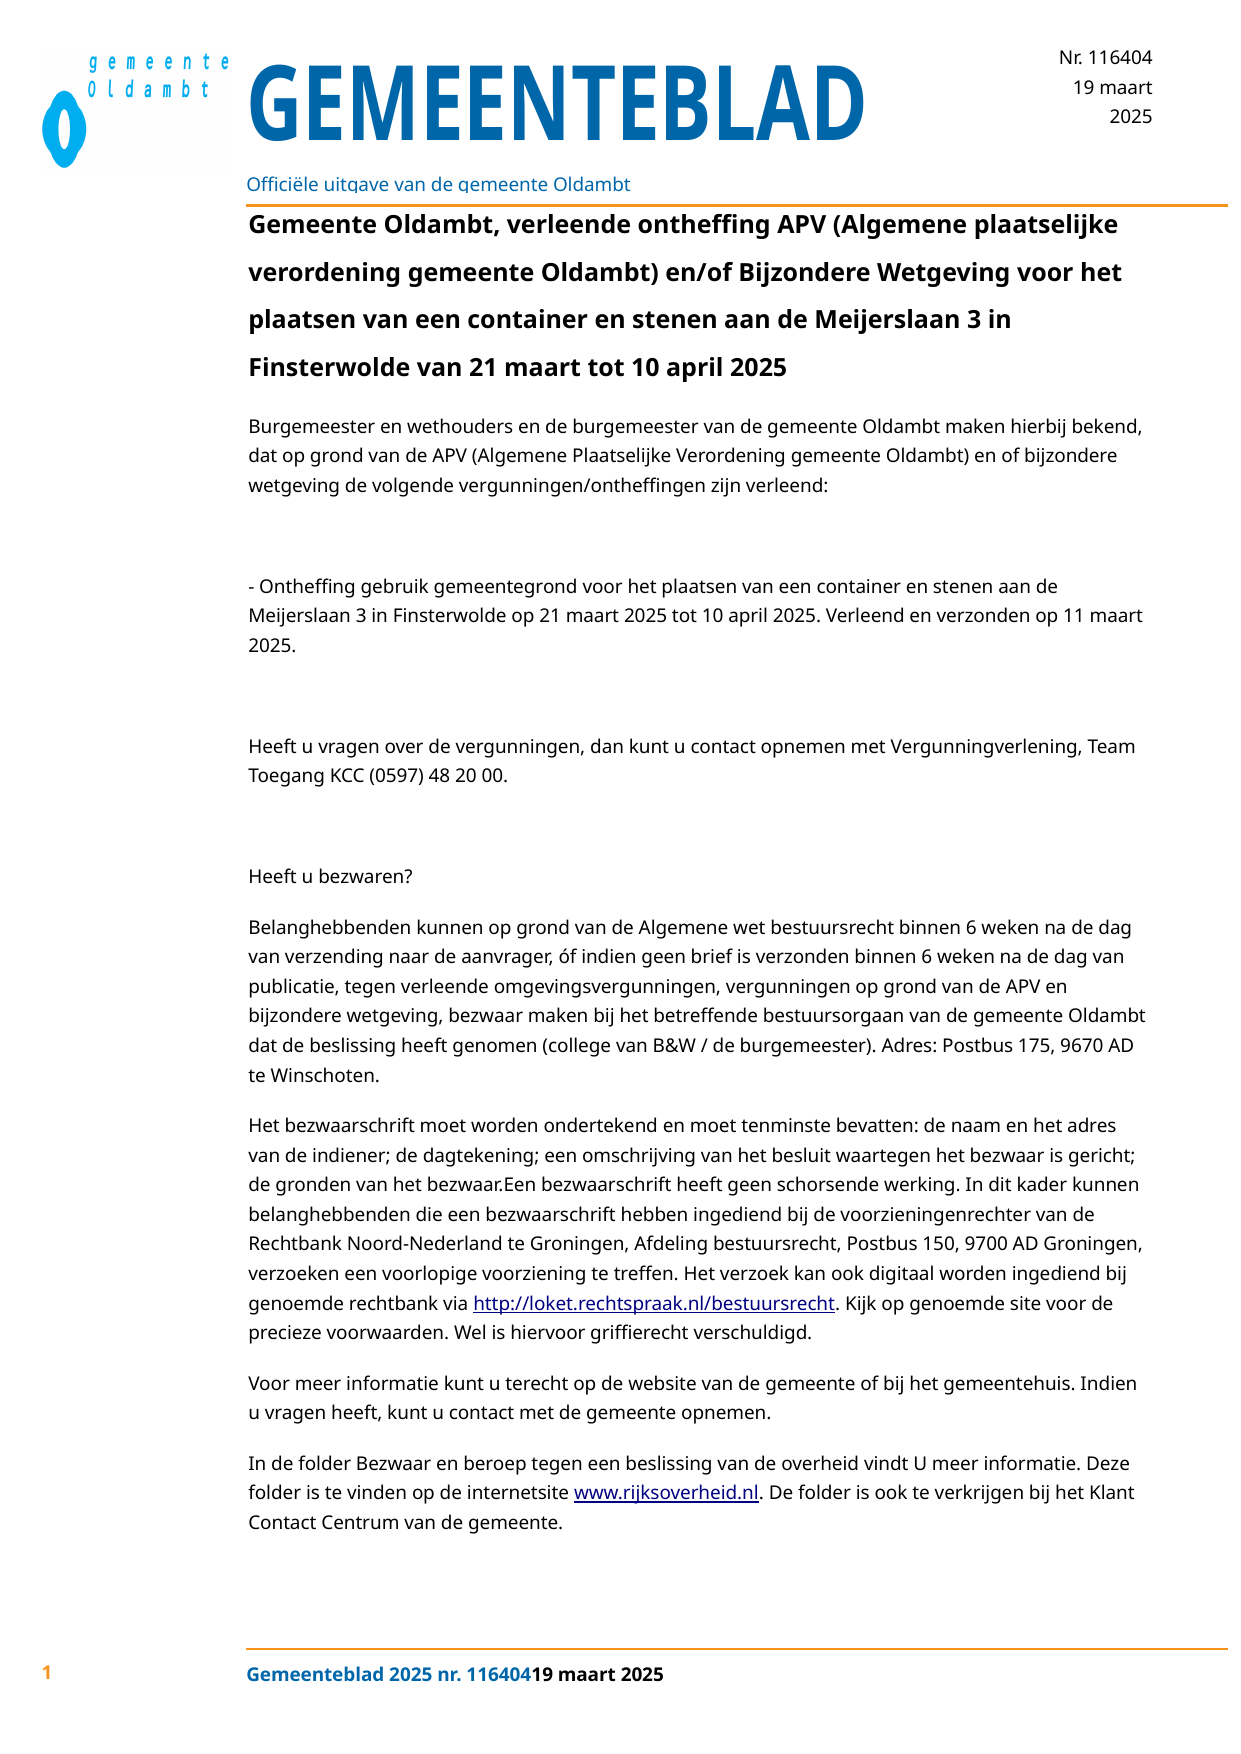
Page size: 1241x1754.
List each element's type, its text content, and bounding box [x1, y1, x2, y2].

picture [41, 47, 231, 172]
text Burgemeester en wethouders en de burgemeester van de gemeente Oldambt maken hierbij bekend, dat op grond van de APV (Algemene Plaatselijke Verordening gemeente Oldambt) en of bijzondere wetgeving de volgende vergunningen/ontheffingen zijn verleend: [248, 413, 1152, 498]
text Heeft u bezwaren? [248, 863, 1152, 889]
text Voor meer informatie kunt u terecht op de website van de gemeente of bij het gemeentehuis. Indien u vragen heeft, kunt u contact met de gemeente opnemen. [248, 1370, 1152, 1425]
text Heeft u vragen over de vergunningen, dan kunt u contact opnemen met Vergunningverlening, Team Toegang KCC (0597) 48 20 00. [248, 733, 1152, 788]
text Gemeente Oldambt, verleende ontheffing APV (Algemene plaatselijke verordening gemeente Oldambt) en/of Bijzondere Wetgeving voor het plaatsen van een container en stenen aan de Meijerslaan 3 in Finsterwolde van 21 maart tot 10 april 2025 [248, 207, 1152, 384]
text - Ontheffing gebruik gemeentegrond voor het plaatsen van een container en stenen aan de Meijerslaan 3 in Finsterwolde op 21 maart 2025 tot 10 april 2025. Verleend en verzonden op 11 maart 2025. [248, 573, 1152, 658]
text In de folder Bezwaar en beroep tegen een beslissing van de overheid vindt U meer informatie. Deze folder is te vinden op de internetsite www.rijksoverheid.nl. De folder is ook te verkrijgen bij het Klant Contact Centrum van de gemeente. [248, 1450, 1152, 1535]
text Belanghebbenden kunnen op grond van de Algemene wet bestuursrecht binnen 6 weken na de dag van verzending naar de aanvrager, óf indien geen brief is verzonden binnen 6 weken na de dag van publicatie, tegen verleende omgevingsvergunningen, vergunningen op grond van de APV en bijzondere wetgeving, bezwaar maken bij het betreffende bestuursorgaan van de gemeente Oldambt dat de beslissing heeft genomen (college van B&W / de burgemeester). Adres: Postbus 175, 9670 AD te Winschoten. [248, 914, 1152, 1088]
text Het bezwaarschrift moet worden ondertekend en moet tenminste bevatten: de naam en het adres van de indiener; de dagtekening; een omschrijving van het besluit waartegen het bezwaar is gericht; de gronden van het bezwaar.Een bezwaarschrift heeft geen schorsende werking. In dit kader kunnen belanghebbenden die een bezwaarschrift hebben ingediend bij de voorzieningenrechter van de Rechtbank Noord-Nederland te Groningen, Afdeling bestuursrecht, Postbus 150, 9700 AD Groningen, verzoeken een voorlopige voorziening te treffen. Het verzoek kan ook digitaal worden ingediend bij genoemde rechtbank via http://loket.rechtspraak.nl/bestuursrecht. Kijk op genoemde site voor de precieze voorwaarden. Wel is hiervoor griffierecht verschuldigd. [248, 1112, 1152, 1345]
